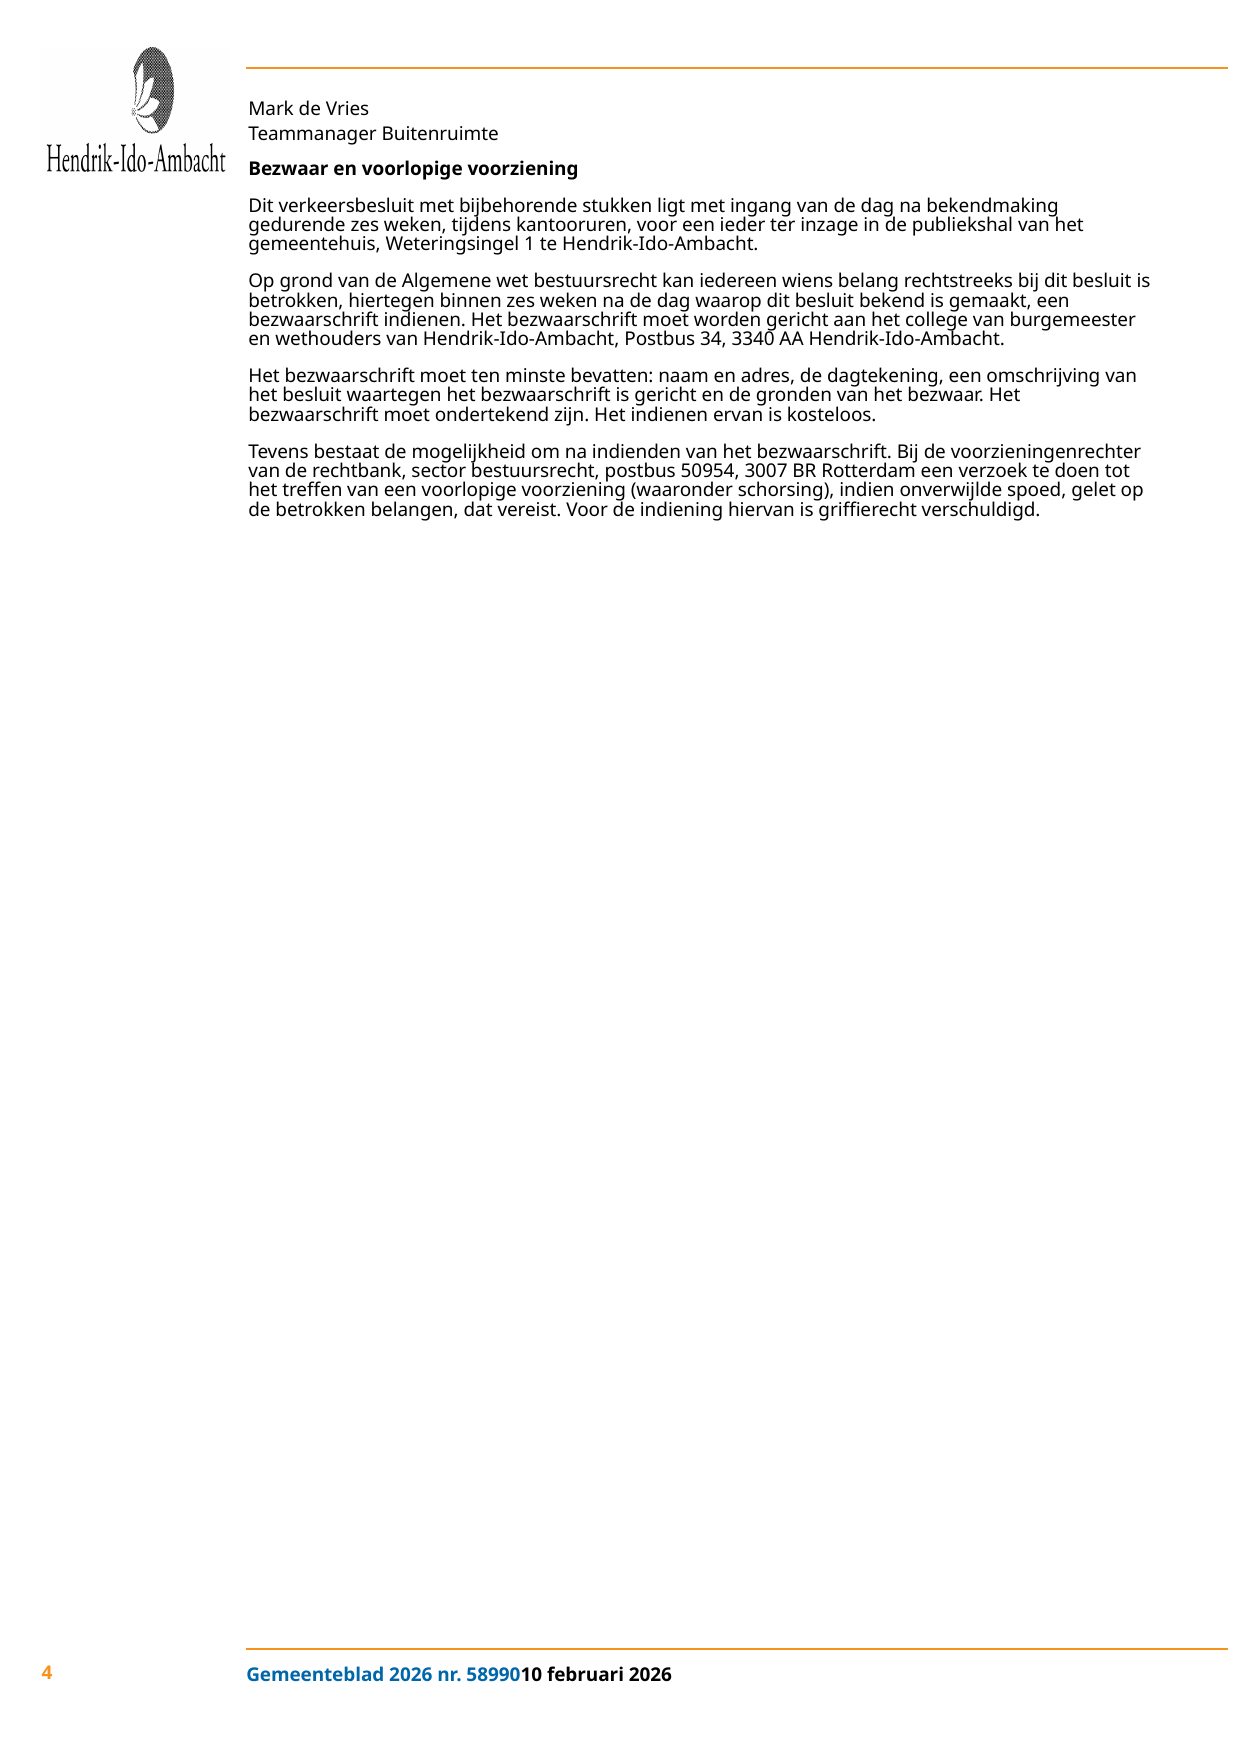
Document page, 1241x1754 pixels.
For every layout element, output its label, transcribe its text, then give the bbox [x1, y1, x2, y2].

text Mark de Vries [248, 95, 1152, 121]
text Teammanager Buitenruimte [248, 121, 1152, 146]
text Het bezwaarschrift moet ten minste bevatten: naam en adres, de dagtekening, een omschrijving van het besluit waartegen het bezwaarschrift is gericht en de gronden van het bezwaar. Het bezwaarschrift moet ondertekend zijn. Het indienen ervan is kosteloos. [248, 367, 1152, 425]
text Op grond van de Algemene wet bestuursrecht kan iedereen wiens belang rechtstreeks bij dit besluit is betrokken, hiertegen binnen zes weken na de dag waarop dit besluit bekend is gemaakt, een bezwaarschrift indienen. Het bezwaarschrift moet worden gericht aan het college van burgemeester en wethouders van Hendrik-Ido-Ambacht, Postbus 34, 3340 AA Hendrik-Ido-Ambacht. [248, 272, 1152, 349]
text Dit verkeersbesluit met bijbehorende stukken ligt met ingang van de dag na bekendmaking gedurende zes weken, tijdens kantooruren, voor een ieder ter inzage in de publiekshal van het gemeentehuis, Weteringsingel 1 te Hendrik-Ido-Ambacht. [248, 197, 1152, 255]
picture [41, 47, 231, 172]
text Tevens bestaat de mogelijkheid om na indienden van het bezwaarschrift. Bij de voorzieningenrechter van de rechtbank, sector bestuursrecht, postbus 50954, 3007 BR Rotterdam een verzoek te doen tot het treffen van een voorlopige voorziening (waaronder schorsing), indien onverwijlde spoed, gelet op de betrokken belangen, dat vereist. Voor de indiening hiervan is griffierecht verschuldigd. [248, 443, 1152, 520]
text Bezwaar en voorlopige voorziening [248, 160, 1152, 179]
